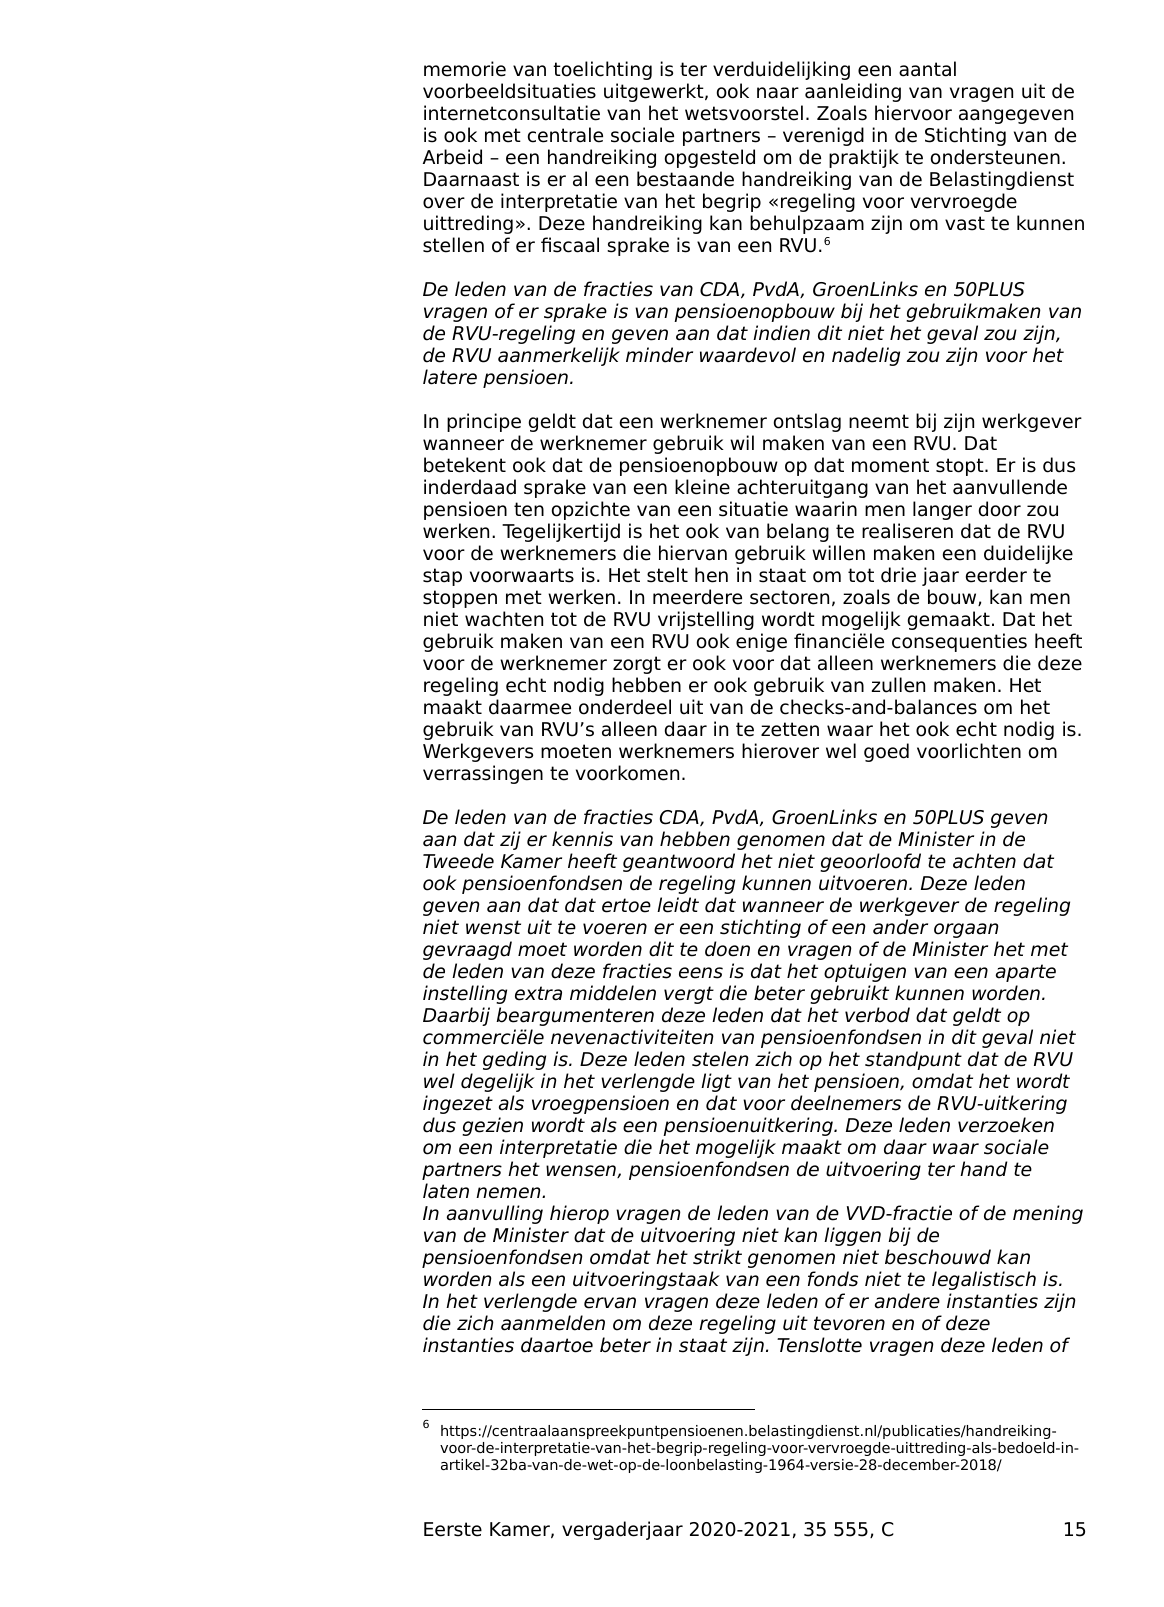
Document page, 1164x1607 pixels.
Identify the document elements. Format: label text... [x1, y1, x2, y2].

text De leden van de fracties CDA, PvdA, GroenLinks en 50PLUS geven aan dat zij er kennis van hebben genomen dat de Minister in de Tweede Kamer heeft geantwoord het niet geoorloofd te achten dat ook pensioenfondsen de regeling kunnen uitvoeren. Deze leden geven aan dat dat ertoe leidt dat wanneer de werkgever de regeling niet wenst uit te voeren er een stichting of een ander orgaan gevraagd moet worden dit te doen en vragen of de Minister het met de leden van deze fracties eens is dat het optuigen van een aparte instelling extra middelen vergt die beter gebruikt kunnen worden. Daarbij beargumenteren deze leden dat het verbod dat geldt op commerciële nevenactiviteiten van pensioenfondsen in dit geval niet in het geding is. Deze leden stelen zich op het standpunt dat de RVU wel degelijk in het verlengde ligt van het pensioen, omdat het wordt ingezet als vroegpensioen en dat voor deelnemers de RVU-uitkering dus gezien wordt als een pensioenuitkering. Deze leden verzoeken om een interpretatie die het mogelijk maakt om daar waar sociale partners het wensen, pensioenfondsen de uitvoering ter hand te laten nemen. [422, 807, 1087, 1203]
text https://centraalaanspreekpuntpensioenen.belastingdienst.nl/publicaties/handreiking-voor-de-interpretatie-van-het-begrip-regeling-voor-vervroegde-uittreding-als-bedoeld-in-artikel-32ba-van-de-wet-op-de-loonbelasting-1964-versie-28-december-2018/ [422, 1418, 1087, 1474]
text memorie van toelichting is ter verduidelijking een aantal voorbeeldsituaties uitgewerkt, ook naar aanleiding van vragen uit de internetconsultatie van het wetsvoorstel. Zoals hiervoor aangegeven is ook met centrale sociale partners – verenigd in de Stichting van de Arbeid – een handreiking opgesteld om de praktijk te ondersteunen. Daarnaast is er al een bestaande handreiking van de Belastingdienst over de interpretatie van het begrip «regeling voor vervroegde uittreding». Deze handreiking kan behulpzaam zijn om vast te kunnen stellen of er fiscaal sprake is van een RVU. [422, 59, 1087, 257]
text In principe geldt dat een werknemer ontslag neemt bij zijn werkgever wanneer de werknemer gebruik wil maken van een RVU. Dat betekent ook dat de pensioenopbouw op dat moment stopt. Er is dus inderdaad sprake van een kleine achteruitgang van het aanvullende pensioen ten opzichte van een situatie waarin men langer door zou werken. Tegelijkertijd is het ook van belang te realiseren dat de RVU voor de werknemers die hiervan gebruik willen maken een duidelijke stap voorwaarts is. Het stelt hen in staat om tot drie jaar eerder te stoppen met werken. In meerdere sectoren, zoals de bouw, kan men niet wachten tot de RVU vrijstelling wordt mogelijk gemaakt. Dat het gebruik maken van een RVU ook enige financiële consequenties heeft voor de werknemer zorgt er ook voor dat alleen werknemers die deze regeling echt nodig hebben er ook gebruik van zullen maken. Het maakt daarmee onderdeel uit van de checks-and-balances om het gebruik van RVU’s alleen daar in te zetten waar het ook echt nodig is. Werkgevers moeten werknemers hierover wel goed voorlichten om verrassingen te voorkomen. [422, 411, 1087, 785]
text De leden van de fracties van CDA, PvdA, GroenLinks en 50PLUS vragen of er sprake is van pensioenopbouw bij het gebruikmaken van de RVU-regeling en geven aan dat indien dit niet het geval zou zijn, de RVU aanmerkelijk minder waardevol en nadelig zou zijn voor het latere pensioen. [422, 279, 1087, 389]
text In aanvulling hierop vragen de leden van de VVD-fractie of de mening van de Minister dat de uitvoering niet kan liggen bij de pensioenfondsen omdat het strikt genomen niet beschouwd kan worden als een uitvoeringstaak van een fonds niet te legalistisch is. In het verlengde ervan vragen deze leden of er andere instanties zijn die zich aanmelden om deze regeling uit tevoren en of deze instanties daartoe beter in staat zijn. Tenslotte vragen deze leden of [422, 1203, 1087, 1356]
